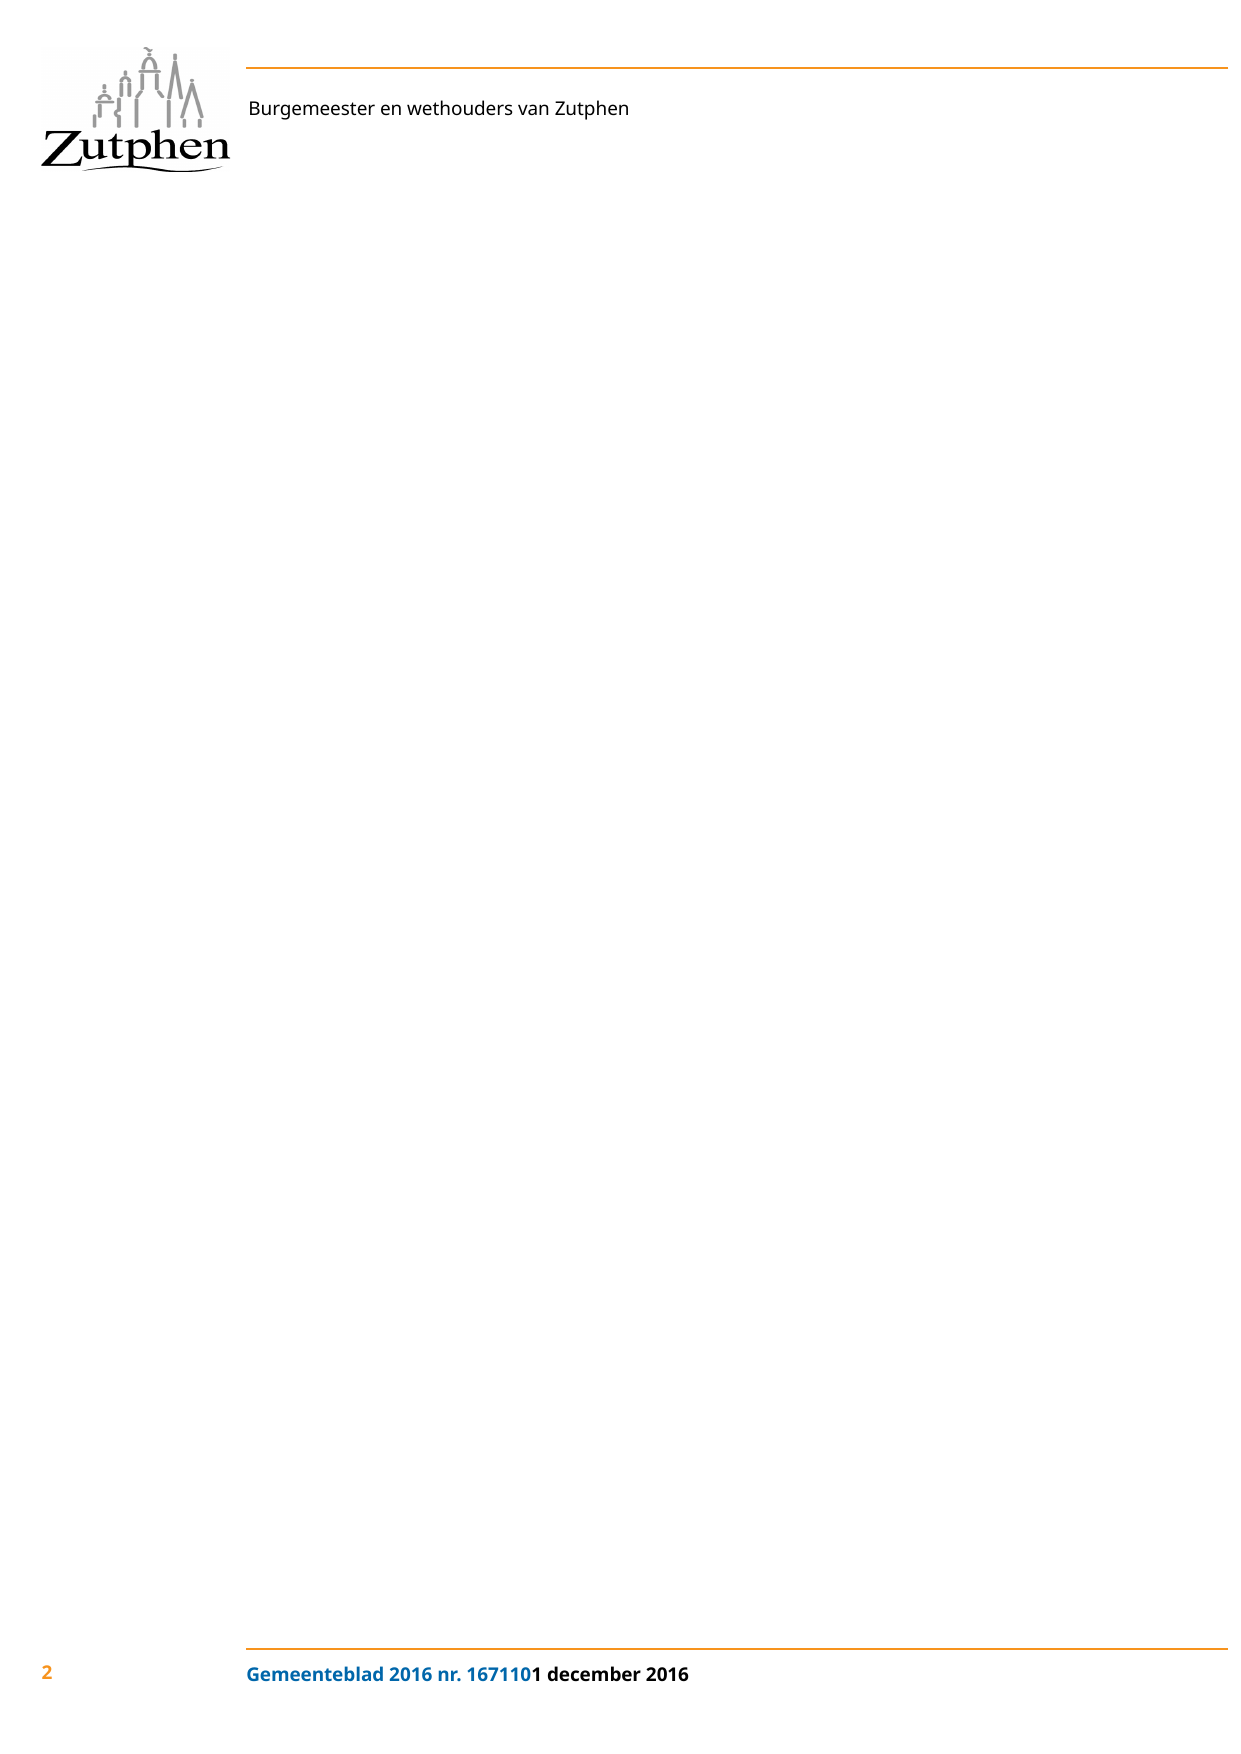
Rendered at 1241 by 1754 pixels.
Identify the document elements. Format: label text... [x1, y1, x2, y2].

picture [41, 47, 231, 172]
text Burgemeester en wethouders van Zutphen [248, 95, 1152, 121]
